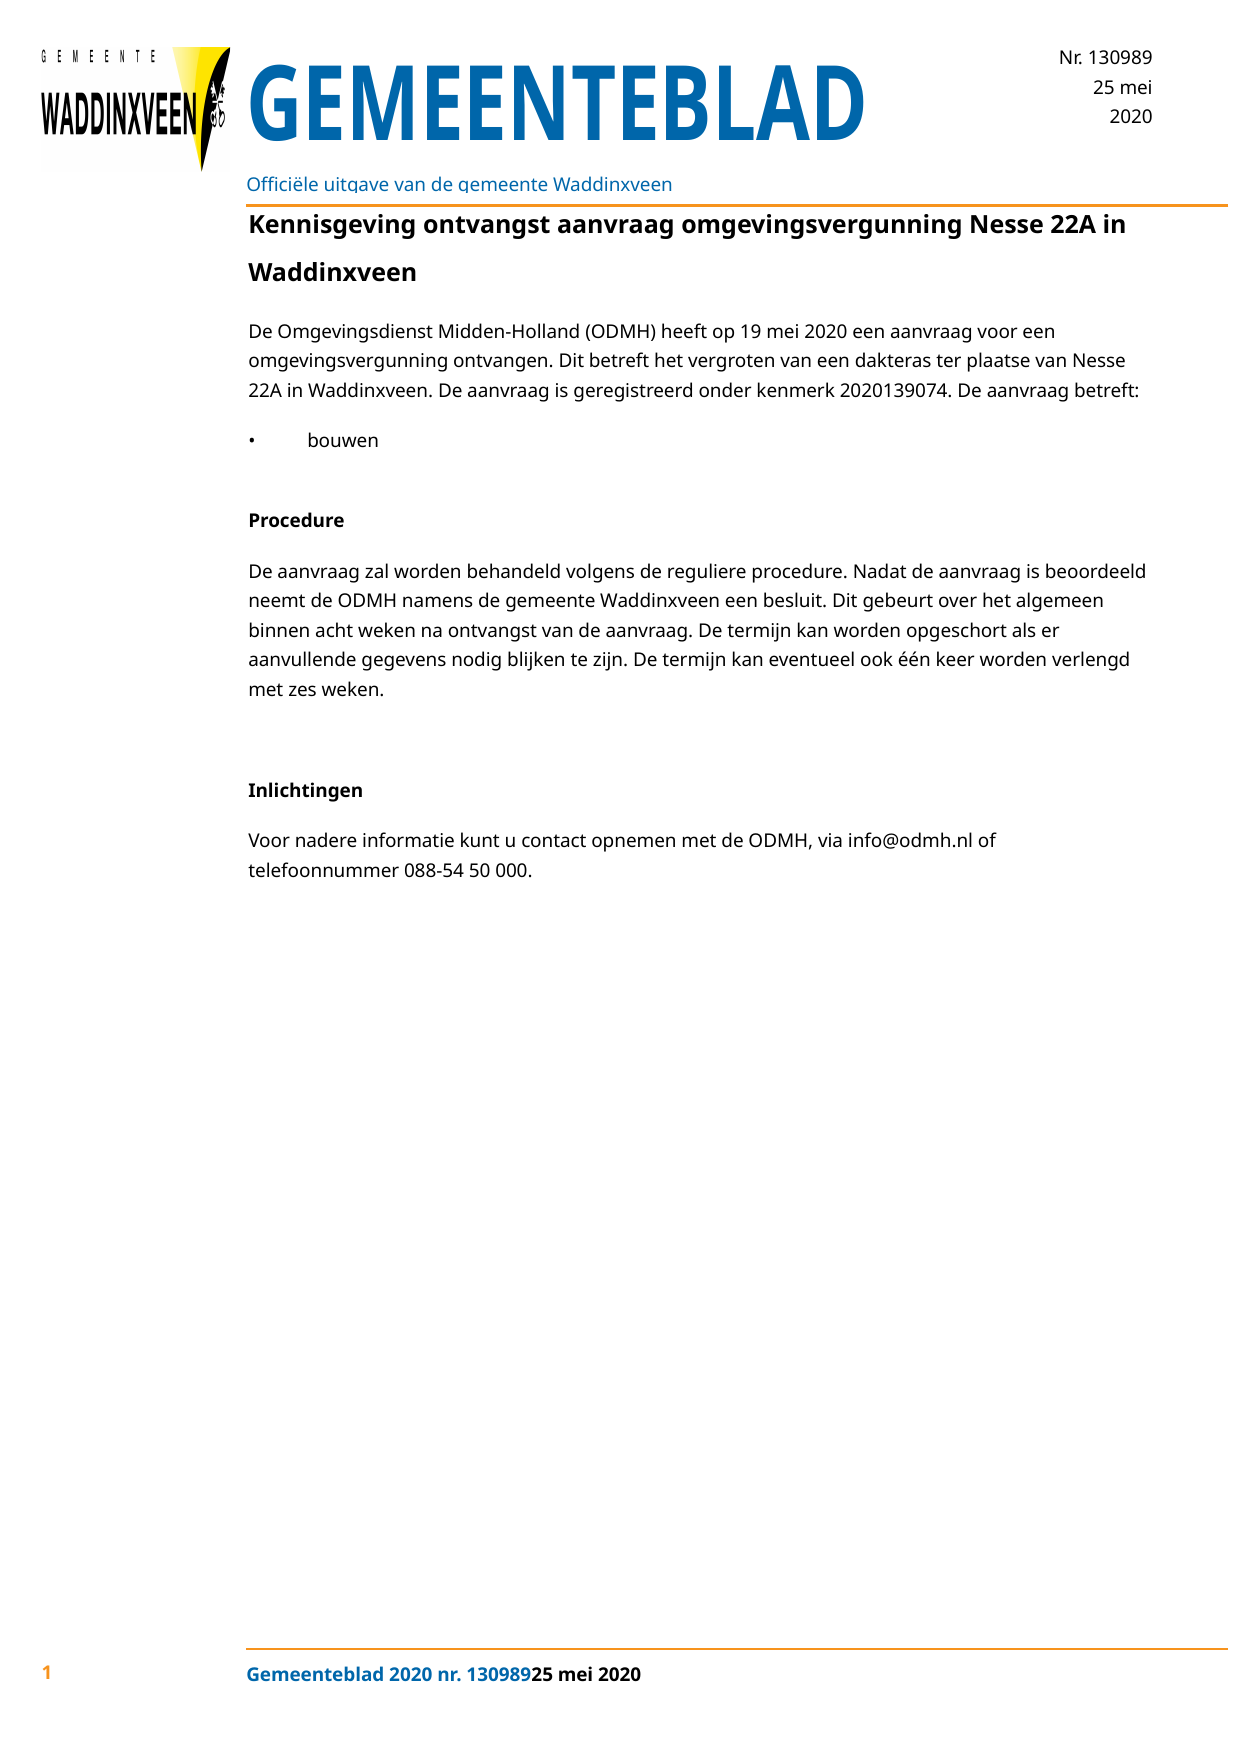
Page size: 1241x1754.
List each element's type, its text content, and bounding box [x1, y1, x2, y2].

text Kennisgeving ontvangst aanvraag omgevingsvergunning Nesse 22A in Waddinxveen [248, 207, 1152, 288]
text Procedure [248, 507, 1152, 533]
picture [41, 47, 231, 172]
list bouwen [248, 427, 1152, 453]
text Voor nadere informatie kunt u contact opnemen met de ODMH, via info@odmh.nl of telefoonnummer 088-54 50 000. [248, 827, 1152, 883]
text De aanvraag zal worden behandeld volgens de reguliere procedure. Nadat de aanvraag is beoordeeld neemt de ODMH namens de gemeente Waddinxveen een besluit. Dit gebeurt over het algemeen binnen acht weken na ontvangst van de aanvraag. De termijn kan worden opgeschort als er aanvullende gegevens nodig blijken te zijn. De termijn kan eventueel ook één keer worden verlengd met zes weken. [248, 558, 1152, 702]
text De Omgevingsdienst Midden-Holland (ODMH) heeft op 19 mei 2020 een aanvraag voor een omgevingsvergunning ontvangen. Dit betreft het vergroten van een dakteras ter plaatse van Nesse 22A in Waddinxveen. De aanvraag is geregistreerd onder kenmerk 2020139074. De aanvraag betreft: [248, 318, 1152, 403]
text Inlichtingen [248, 777, 1152, 803]
